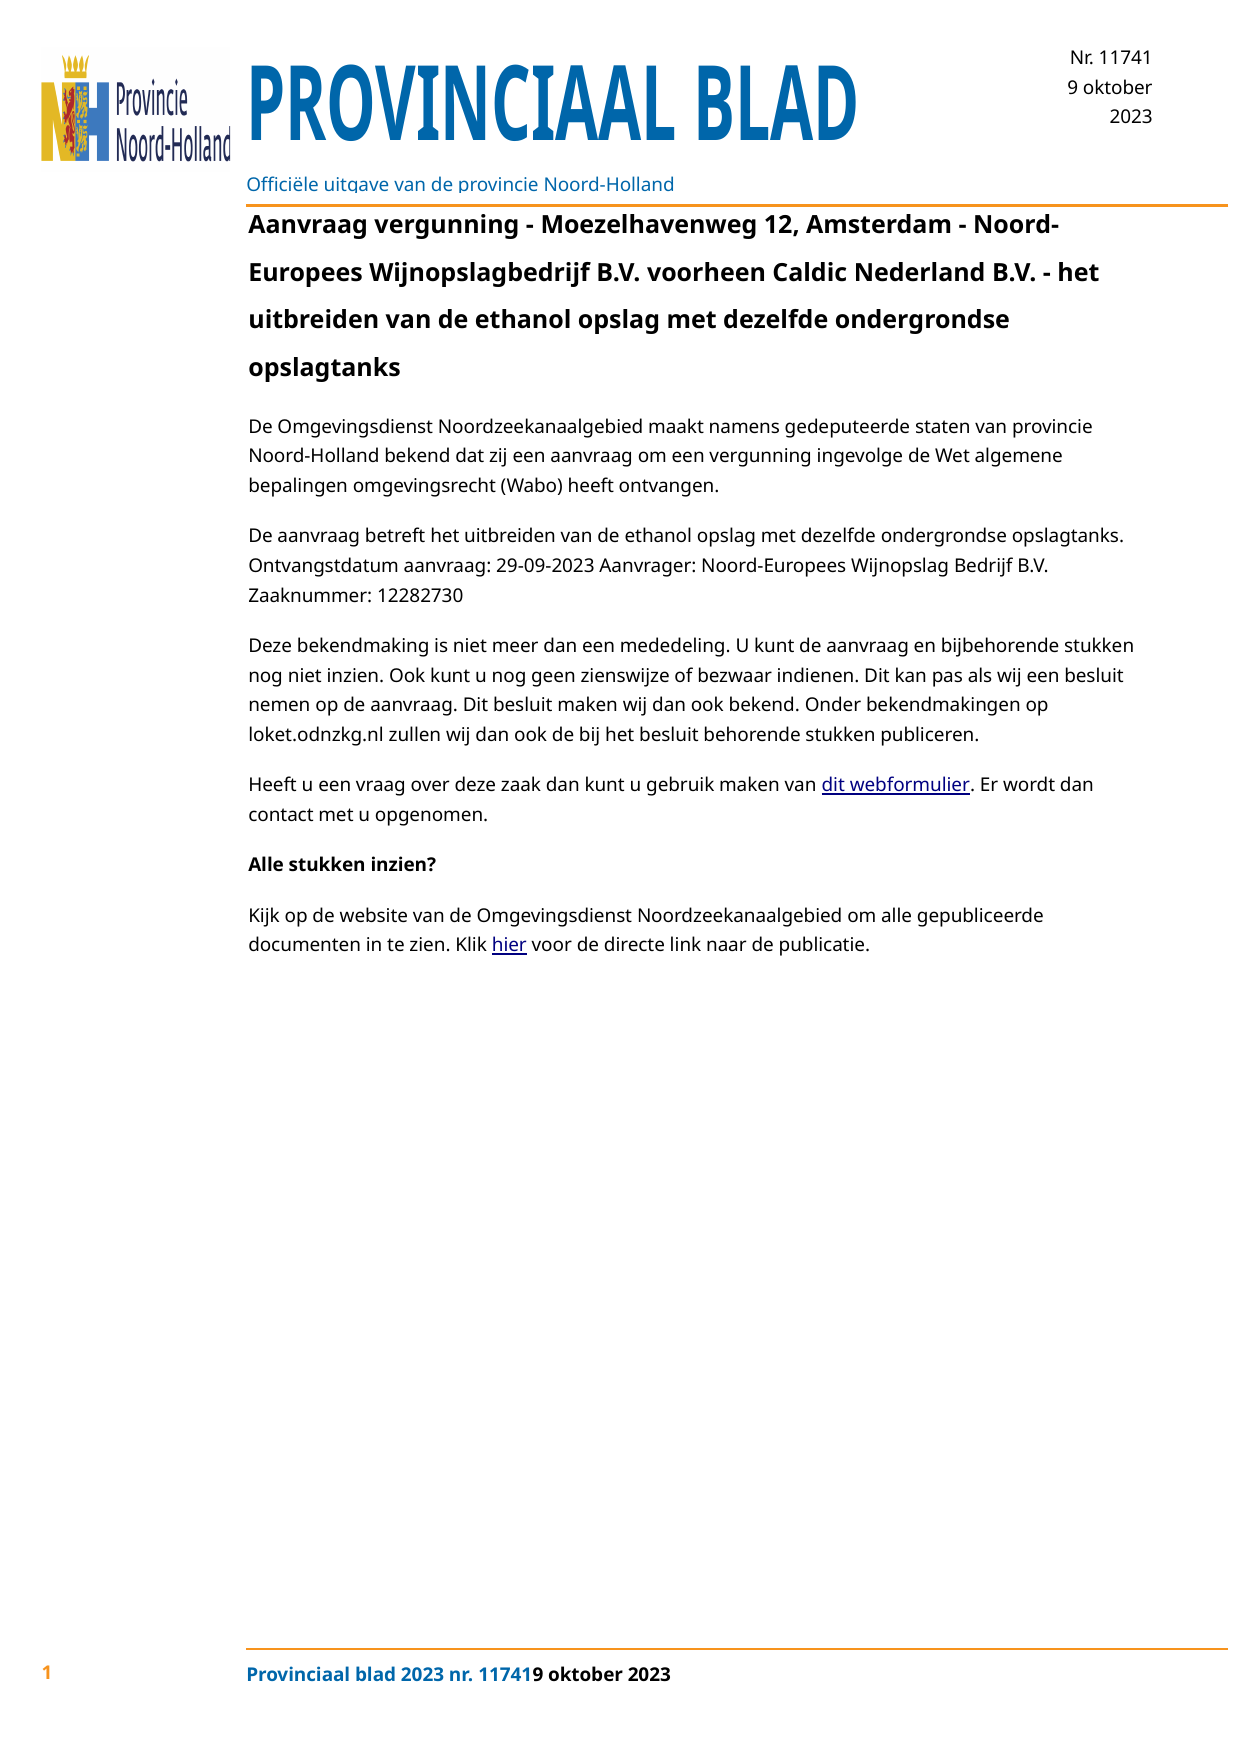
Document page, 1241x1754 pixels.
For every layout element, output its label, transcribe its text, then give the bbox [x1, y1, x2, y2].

text Heeft u een vraag over deze zaak dan kunt u gebruik maken van dit webformulier. Er wordt dan contact met u opgenomen. [248, 771, 1152, 827]
text Kijk op de website van de Omgevingsdienst Noordzeekanaalgebied om alle gepubliceerde documenten in te zien. Klik hier voor de directe link naar de publicatie. [248, 902, 1152, 957]
text Deze bekendmaking is niet meer dan een mededeling. U kunt de aanvraag en bijbehorende stukken nog niet inzien. Ook kunt u nog geen zienswijze of bezwaar indienen. Dit kan pas als wij een besluit nemen op de aanvraag. Dit besluit maken wij dan ook bekend. Onder bekendmakingen op loket.odnzkg.nl zullen wij dan ook de bij het besluit behorende stukken publiceren. [248, 632, 1152, 747]
text Aanvraag vergunning - Moezelhavenweg 12, Amsterdam - Noord-Europees Wijnopslagbedrijf B.V. voorheen Caldic Nederland B.V. - het uitbreiden van de ethanol opslag met dezelfde ondergrondse opslagtanks [248, 207, 1152, 384]
picture [41, 47, 231, 172]
text De Omgevingsdienst Noordzeekanaalgebied maakt namens gedeputeerde staten van provincie Noord-Holland bekend dat zij een aanvraag om een vergunning ingevolge de Wet algemene bepalingen omgevingsrecht (Wabo) heeft ontvangen. [248, 413, 1152, 498]
text Alle stukken inzien? [248, 851, 1152, 877]
text De aanvraag betreft het uitbreiden van de ethanol opslag met dezelfde ondergrondse opslagtanks. Ontvangstdatum aanvraag: 29-09-2023 Aanvrager: Noord-Europees Wijnopslag Bedrijf B.V. Zaaknummer: 12282730 [248, 523, 1152, 608]
